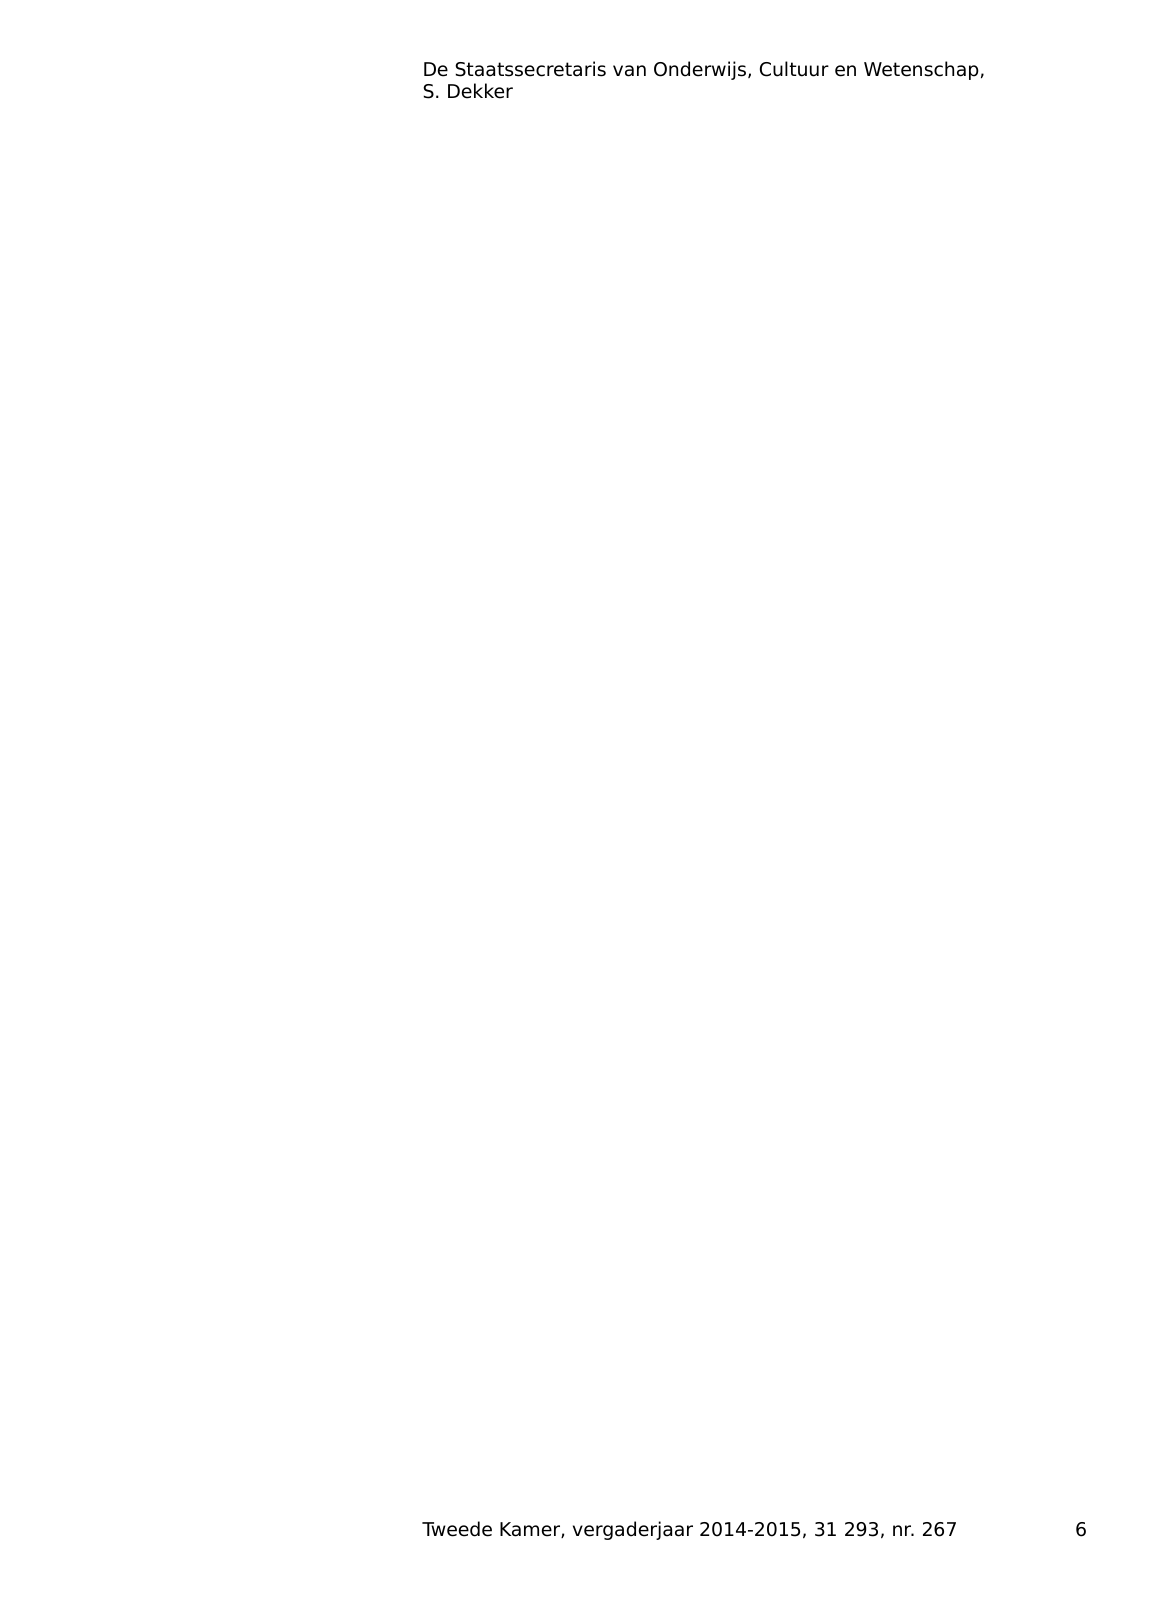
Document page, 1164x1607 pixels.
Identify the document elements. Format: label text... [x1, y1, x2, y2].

text De Staatssecretaris van Onderwijs, Cultuur en Wetenschap, S. Dekker [422, 59, 1087, 103]
